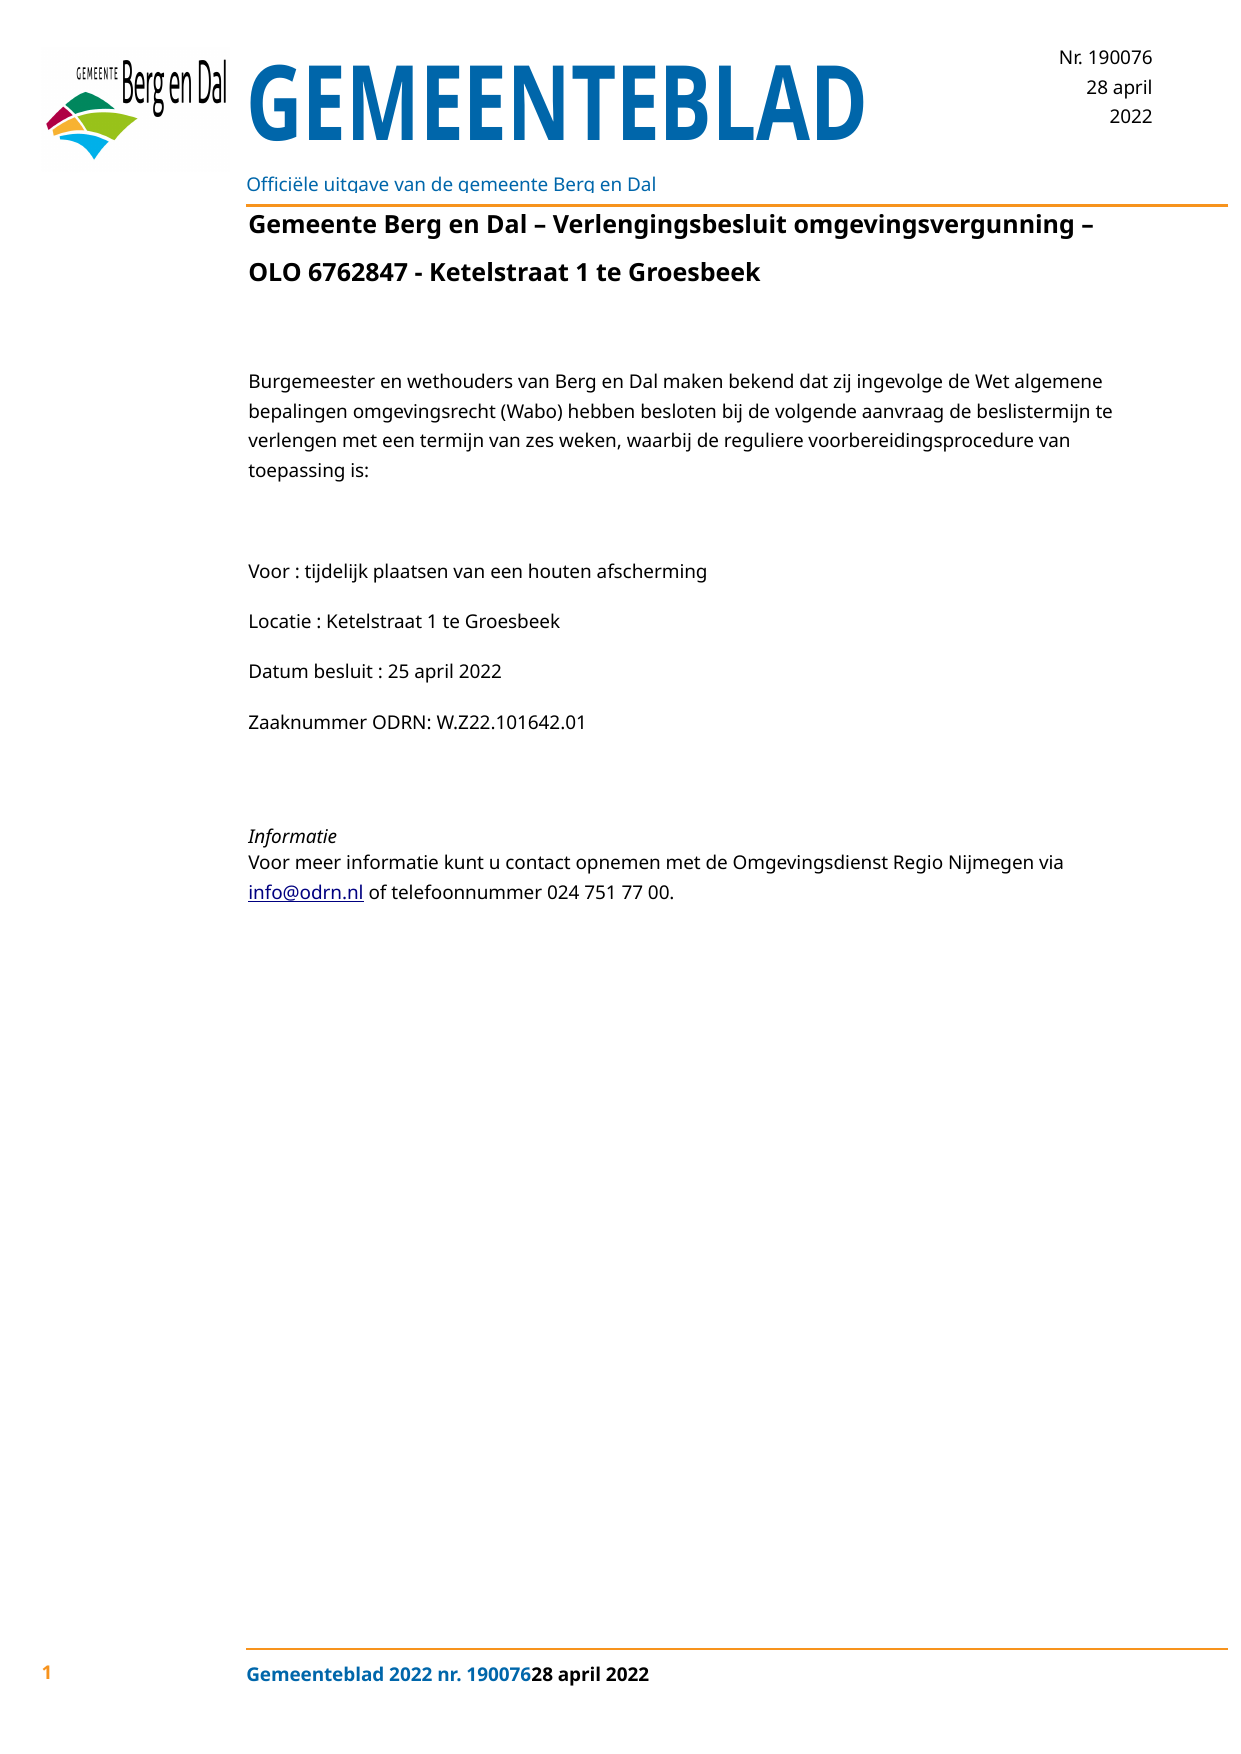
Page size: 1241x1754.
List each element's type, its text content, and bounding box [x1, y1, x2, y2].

text Gemeente Berg en Dal – Verlengingsbesluit omgevingsvergunning – OLO 6762847 - Ketelstraat 1 te Groesbeek [248, 207, 1152, 288]
text Voor meer informatie kunt u contact opnemen met de Omgevingsdienst Regio Nijmegen via info@odrn.nl of telefoonnummer 024 751 77 00. [248, 849, 1152, 904]
text Burgemeester en wethouders van Berg en Dal maken bekend dat zij ingevolge de Wet algemene bepalingen omgevingsrecht (Wabo) hebben besloten bij de volgende aanvraag de beslistermijn te verlengen met een termijn van zes weken, waarbij de reguliere voorbereidingsprocedure van toepassing is: [248, 368, 1152, 483]
text Zaaknummer ODRN: W.Z22.101642.01 [248, 709, 1152, 735]
picture [41, 47, 231, 172]
text Locatie : Ketelstraat 1 te Groesbeek [248, 608, 1152, 634]
text Datum besluit : 25 april 2022 [248, 659, 1152, 684]
text Informatie [248, 823, 1152, 849]
text Voor : tijdelijk plaatsen van een houten afscherming [248, 558, 1152, 584]
